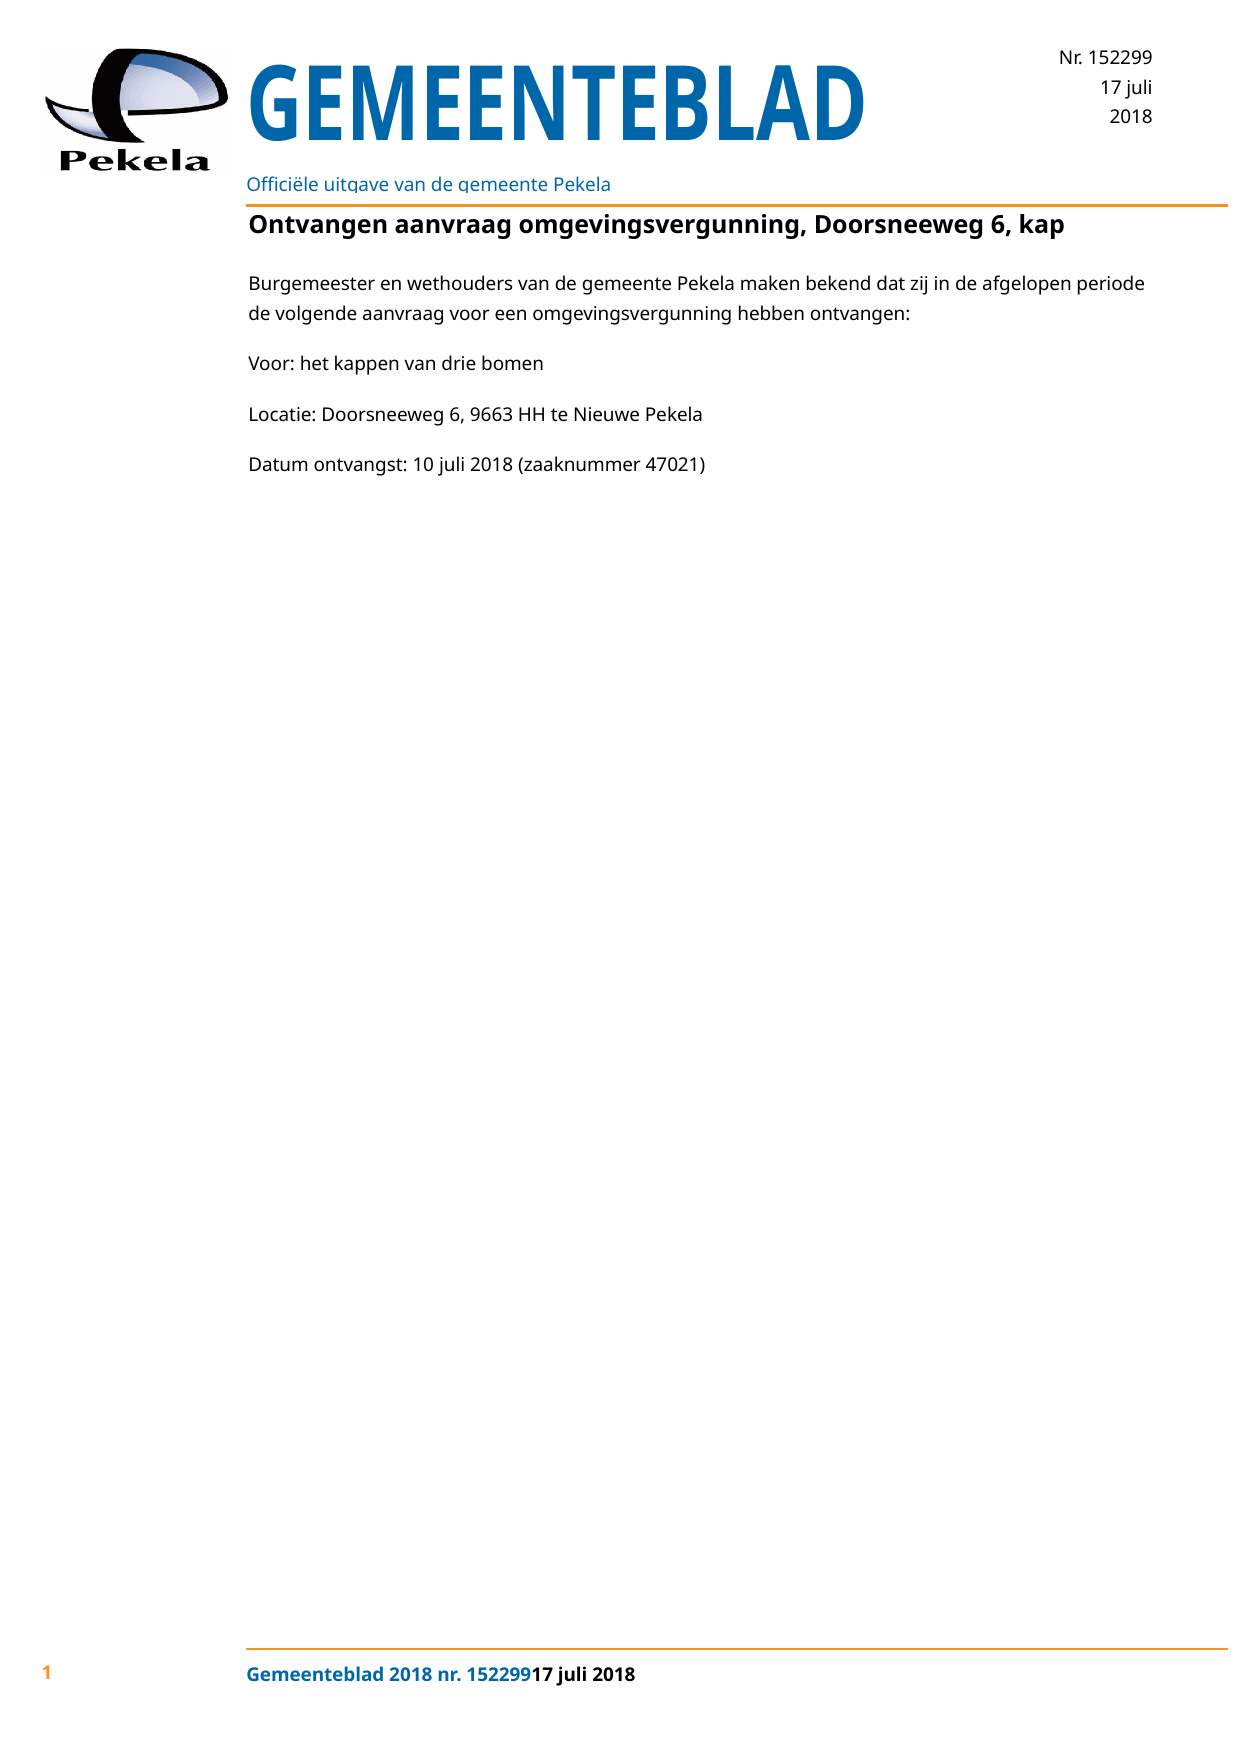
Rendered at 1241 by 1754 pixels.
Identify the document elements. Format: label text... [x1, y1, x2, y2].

text Burgemeester en wethouders van de gemeente Pekela maken bekend dat zij in de afgelopen periode de volgende aanvraag voor een omgevingsvergunning hebben ontvangen: [248, 270, 1152, 326]
text Datum ontvangst: 10 juli 2018 (zaaknummer 47021) [248, 451, 1152, 477]
text Ontvangen aanvraag omgevingsvergunning, Doorsneeweg 6, kap [248, 207, 1152, 241]
text Locatie: Doorsneeweg 6, 9663 HH te Nieuwe Pekela [248, 401, 1152, 426]
picture [41, 47, 231, 172]
text Voor: het kappen van drie bomen [248, 350, 1152, 376]
